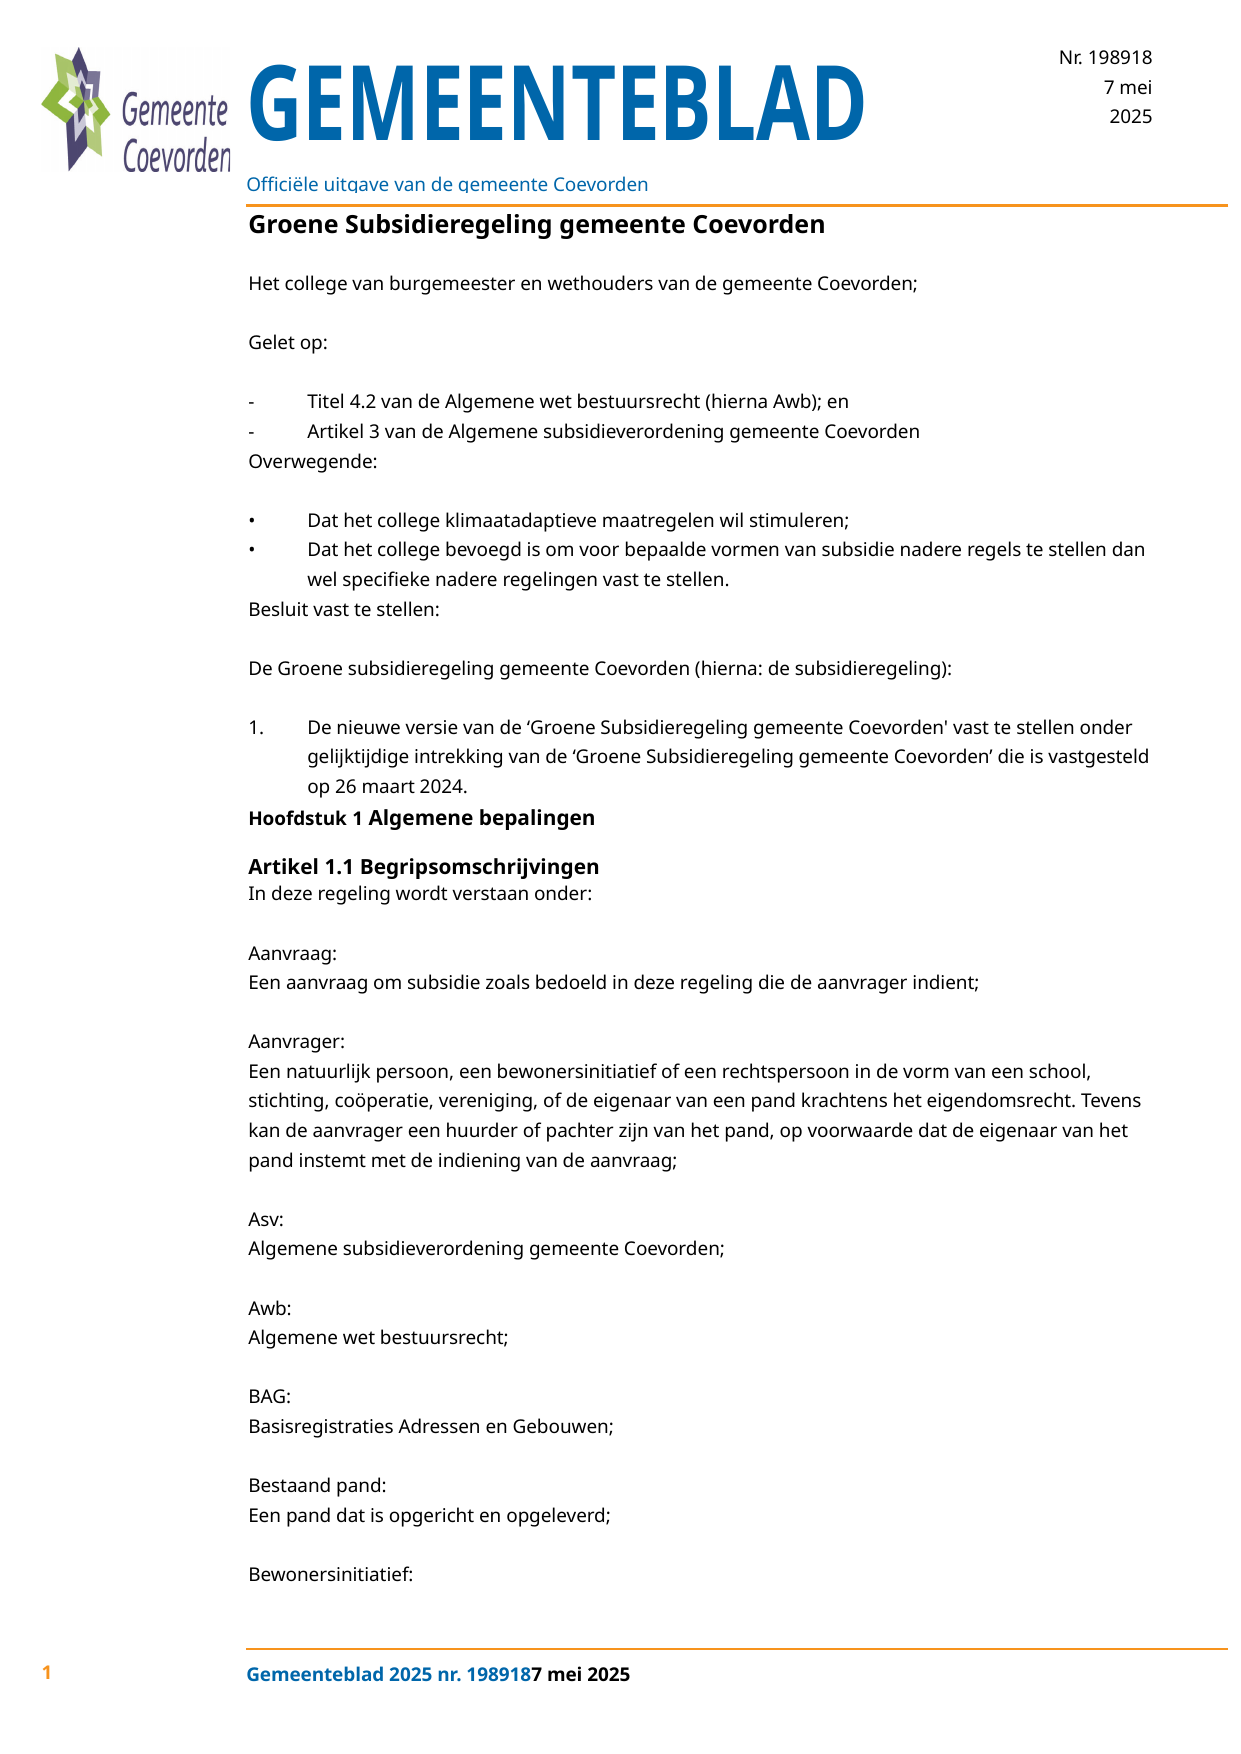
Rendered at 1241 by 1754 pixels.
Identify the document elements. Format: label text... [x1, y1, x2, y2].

text Een pand dat is opgericht en opgeleverd; [248, 1502, 1152, 1527]
picture [41, 47, 231, 172]
text Aanvraag: [248, 940, 1152, 965]
text Awb: [248, 1295, 1152, 1320]
text Overwegende: [248, 448, 1152, 473]
text Aanvrager: [248, 1028, 1152, 1054]
text Hoofdstuk 1 Algemene bepalingen [248, 803, 1152, 831]
text Een aanvraag om subsidie zoals bedoeld in deze regeling die de aanvrager indient; [248, 969, 1152, 995]
text Asv: [248, 1206, 1152, 1232]
list De nieuwe versie van de ‘Groene Subsidieregeling gemeente Coevorden' vast te stellen onder gelijktijdige intrekking van de ‘Groene Subsidieregeling gemeente Coevorden’ die is vastgesteld op 26 maart 2024. [248, 714, 1152, 799]
text Groene Subsidieregeling gemeente Coevorden [248, 207, 1152, 241]
text In deze regeling wordt verstaan onder: [248, 881, 1152, 906]
text Besluit vast te stellen: [248, 596, 1152, 621]
text Algemene wet bestuursrecht; [248, 1324, 1152, 1350]
text Basisregistraties Adressen en Gebouwen; [248, 1413, 1152, 1439]
text Gelet op: [248, 329, 1152, 355]
text De Groene subsidieregeling gemeente Coevorden (hierna: de subsidieregeling): [248, 655, 1152, 681]
text Bewonersinitiatief: [248, 1561, 1152, 1587]
text Het college van burgemeester en wethouders van de gemeente Coevorden; [248, 270, 1152, 296]
text Een natuurlijk persoon, een bewonersinitiatief of een rechtspersoon in de vorm van een school, stichting, coöperatie, vereniging, of de eigenaar van een pand krachtens het eigendomsrecht. Tevens kan de aanvrager een huurder of pachter zijn van het pand, op voorwaarde dat de eigenaar van het pand instemt met de indiening van de aanvraag; [248, 1058, 1152, 1172]
text BAG: [248, 1383, 1152, 1409]
text Bestaand pand: [248, 1472, 1152, 1498]
list Dat het college klimaatadaptieve maatregelen wil stimuleren; [248, 507, 1152, 533]
text Algemene subsidieverordening gemeente Coevorden; [248, 1236, 1152, 1261]
list Titel 4.2 van de Algemene wet bestuursrecht (hierna Awb); en [248, 389, 1152, 414]
list Artikel 3 van de Algemene subsidieverordening gemeente Coevorden [248, 418, 1152, 444]
list Dat het college bevoegd is om voor bepaalde vormen van subsidie nadere regels te stellen dan wel specifieke nadere regelingen vast te stellen. [248, 537, 1152, 592]
text Artikel 1.1 Begripsomschrijvingen [248, 852, 1152, 881]
